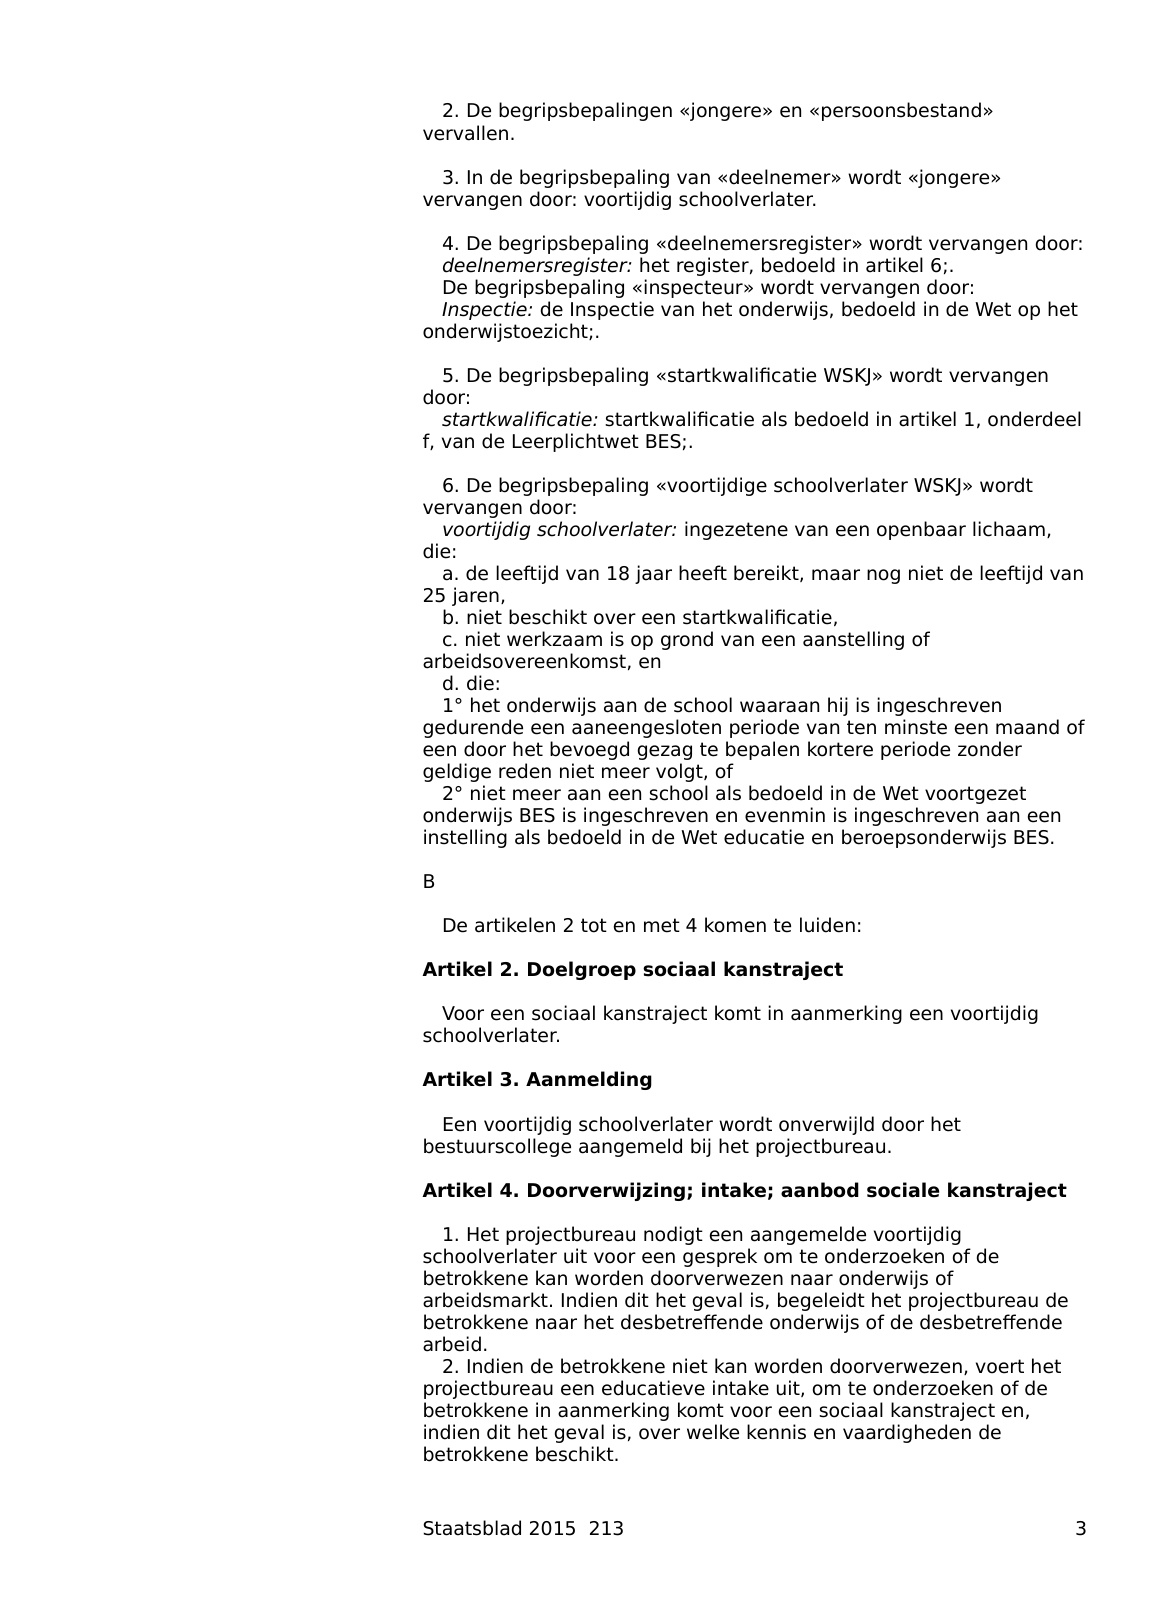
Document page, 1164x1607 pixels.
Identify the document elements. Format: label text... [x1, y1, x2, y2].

text startkwalificatie: startkwalificatie als bedoeld in artikel 1, onderdeel f, van de Leerplichtwet BES;. [422, 409, 1087, 453]
text deelnemersregister: het register, bedoeld in artikel 6;. [422, 255, 1087, 277]
text 1° het onderwijs aan de school waaraan hij is ingeschreven gedurende een aaneengesloten periode van ten minste een maand of een door het bevoegd gezag te bepalen kortere periode zonder geldige reden niet meer volgt, of [422, 695, 1087, 783]
text 2. De begripsbepalingen «jongere» en «persoonsbestand» vervallen. [422, 100, 1087, 144]
text Voor een sociaal kanstraject komt in aanmerking een voortijdig schoolverlater. [422, 1003, 1087, 1047]
text 2. Indien de betrokkene niet kan worden doorverwezen, voert het projectbureau een educatieve intake uit, om te onderzoeken of de betrokkene in aanmerking komt voor een sociaal kanstraject en, indien dit het geval is, over welke kennis en vaardigheden de betrokkene beschikt. [422, 1356, 1087, 1466]
text 5. De begripsbepaling «startkwalificatie WSKJ» wordt vervangen door: [422, 365, 1087, 409]
text d. die: [422, 673, 1087, 695]
text b. niet beschikt over een startkwalificatie, [422, 607, 1087, 629]
text Inspectie: de Inspectie van het onderwijs, bedoeld in de Wet op het onderwijstoezicht;. [422, 299, 1087, 343]
text Een voortijdig schoolverlater wordt onverwijld door het bestuurscollege aangemeld bij het projectbureau. [422, 1113, 1087, 1157]
text De begripsbepaling «inspecteur» wordt vervangen door: [422, 277, 1087, 299]
subtitle Artikel 3. Aanmelding [422, 1069, 1087, 1091]
text 6. De begripsbepaling «voortijdige schoolverlater WSKJ» wordt vervangen door: [422, 475, 1087, 519]
subtitle Artikel 2. Doelgroep sociaal kanstraject [422, 959, 1087, 981]
text B [422, 871, 1087, 893]
text 4. De begripsbepaling «deelnemersregister» wordt vervangen door: [422, 233, 1087, 255]
text 2° niet meer aan een school als bedoeld in de Wet voortgezet onderwijs BES is ingeschreven en evenmin is ingeschreven aan een instelling als bedoeld in de Wet educatie en beroepsonderwijs BES. [422, 783, 1087, 848]
text De artikelen 2 tot en met 4 komen te luiden: [422, 915, 1087, 937]
text 1. Het projectbureau nodigt een aangemelde voortijdig schoolverlater uit voor een gesprek om te onderzoeken of de betrokkene kan worden doorverwezen naar onderwijs of arbeidsmarkt. Indien dit het geval is, begeleidt het projectbureau de betrokkene naar het desbetreffende onderwijs of de desbetreffende arbeid. [422, 1224, 1087, 1356]
text voortijdig schoolverlater: ingezetene van een openbaar lichaam, die: [422, 519, 1087, 563]
subtitle Artikel 4. Doorverwijzing; intake; aanbod sociale kanstraject [422, 1180, 1087, 1202]
text 3. In de begripsbepaling van «deelnemer» wordt «jongere» vervangen door: voortijdig schoolverlater. [422, 167, 1087, 211]
text c. niet werkzaam is op grond van een aanstelling of arbeidsovereenkomst, en [422, 629, 1087, 673]
text a. de leeftijd van 18 jaar heeft bereikt, maar nog niet de leeftijd van 25 jaren, [422, 563, 1087, 607]
